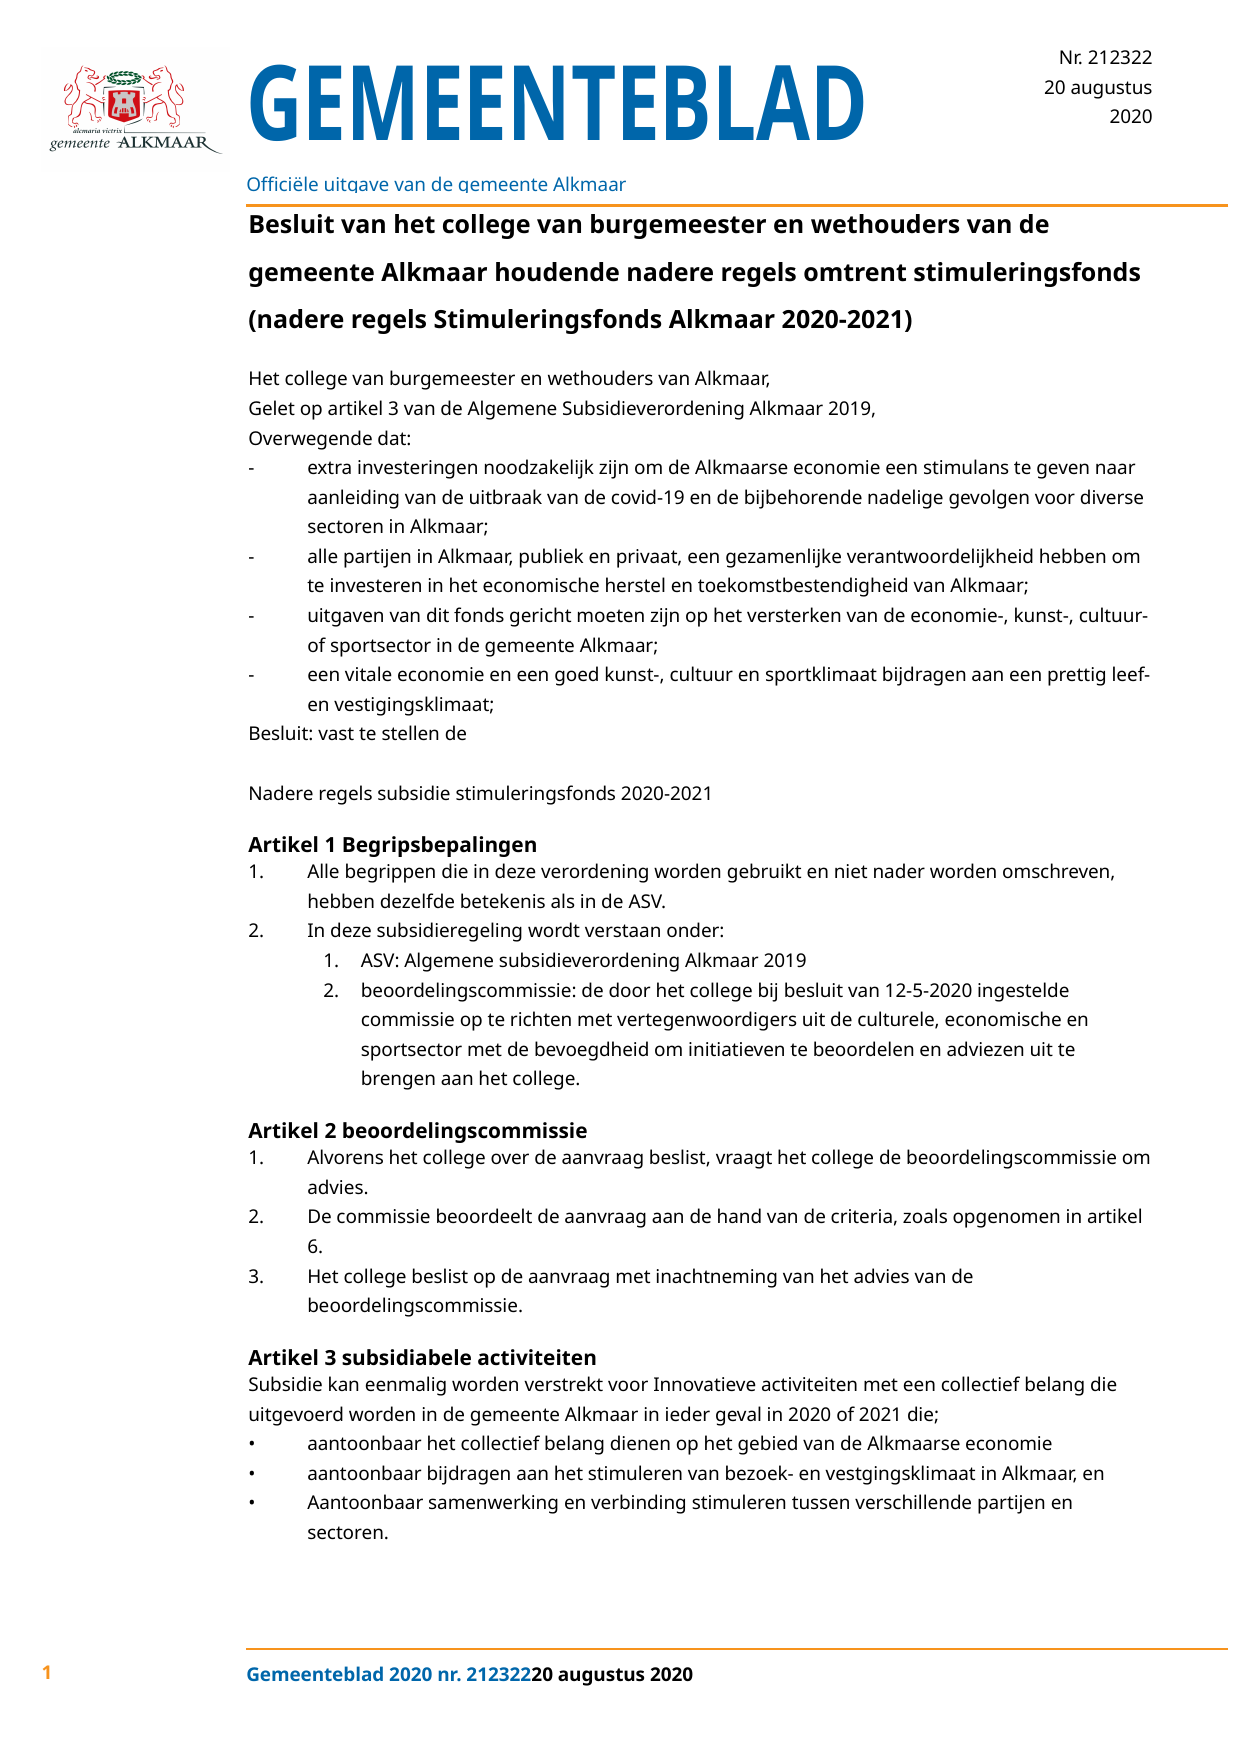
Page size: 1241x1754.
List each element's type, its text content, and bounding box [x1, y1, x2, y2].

list In deze subsidieregeling wordt verstaan onder: [248, 918, 1152, 943]
text Nadere regels subsidie stimuleringsfonds 2020-2021 [248, 780, 1152, 805]
list Alvorens het college over de aanvraag beslist, vraagt het college de beoordelingscommissie om advies. [248, 1144, 1152, 1200]
list aantoonbaar bijdragen aan het stimuleren van bezoek- en vestgingsklimaat in Alkmaar, en [248, 1460, 1152, 1486]
list beoordelingscommissie: de door het college bij besluit van 12-5-2020 ingestelde commissie op te richten met vertegenwoordigers uit de culturele, economische en sportsector met de bevoegdheid om initiatieven te beoordelen en adviezen uit te brengen aan het college. [323, 977, 1152, 1091]
list Alle begrippen die in deze verordening worden gebruikt en niet nader worden omschreven, hebben dezelfde betekenis als in de ASV. [248, 858, 1152, 914]
text Het college van burgemeester en wethouders van Alkmaar, [248, 366, 1152, 391]
text Artikel 1 Begripsbepalingen [248, 830, 1152, 858]
picture [41, 47, 231, 172]
list Aantoonbaar samenwerking en verbinding stimuleren tussen verschillende partijen en sectoren. [248, 1489, 1152, 1545]
list alle partijen in Alkmaar, publiek en privaat, een gezamenlijke verantwoordelijkheid hebben om te investeren in het economische herstel en toekomstbestendigheid van Alkmaar; [248, 543, 1152, 598]
text Besluit van het college van burgemeester en wethouders van de gemeente Alkmaar houdende nadere regels omtrent stimuleringsfonds (nadere regels Stimuleringsfonds Alkmaar 2020-2021) [248, 207, 1152, 336]
list uitgaven van dit fonds gericht moeten zijn op het versterken van de economie-, kunst-, cultuur- of sportsector in de gemeente Alkmaar; [248, 602, 1152, 657]
text Subsidie kan eenmalig worden verstrekt voor Innovatieve activiteiten met een collectief belang die uitgevoerd worden in de gemeente Alkmaar in ieder geval in 2020 of 2021 die; [248, 1371, 1152, 1427]
text Overwegende dat: [248, 425, 1152, 450]
text Artikel 3 subsidiabele activiteiten [248, 1343, 1152, 1371]
list De commissie beoordeelt de aanvraag aan de hand van de criteria, zoals opgenomen in artikel 6. [248, 1204, 1152, 1259]
text Besluit: vast te stellen de [248, 721, 1152, 746]
list aantoonbaar het collectief belang dienen op het gebied van de Alkmaarse economie [248, 1430, 1152, 1456]
list Het college beslist op de aanvraag met inachtneming van het advies van de beoordelingscommissie. [248, 1263, 1152, 1318]
list extra investeringen noodzakelijk zijn om de Alkmaarse economie een stimulans te geven naar aanleiding van de uitbraak van de covid-19 en de bijbehorende nadelige gevolgen voor diverse sectoren in Alkmaar; [248, 454, 1152, 539]
text Gelet op artikel 3 van de Algemene Subsidieverordening Alkmaar 2019, [248, 395, 1152, 421]
text Artikel 2 beoordelingscommissie [248, 1116, 1152, 1144]
list een vitale economie en een goed kunst-, cultuur en sportklimaat bijdragen aan een prettig leef- en vestigingsklimaat; [248, 661, 1152, 717]
list ASV: Algemene subsidieverordening Alkmaar 2019 [323, 947, 1152, 973]
